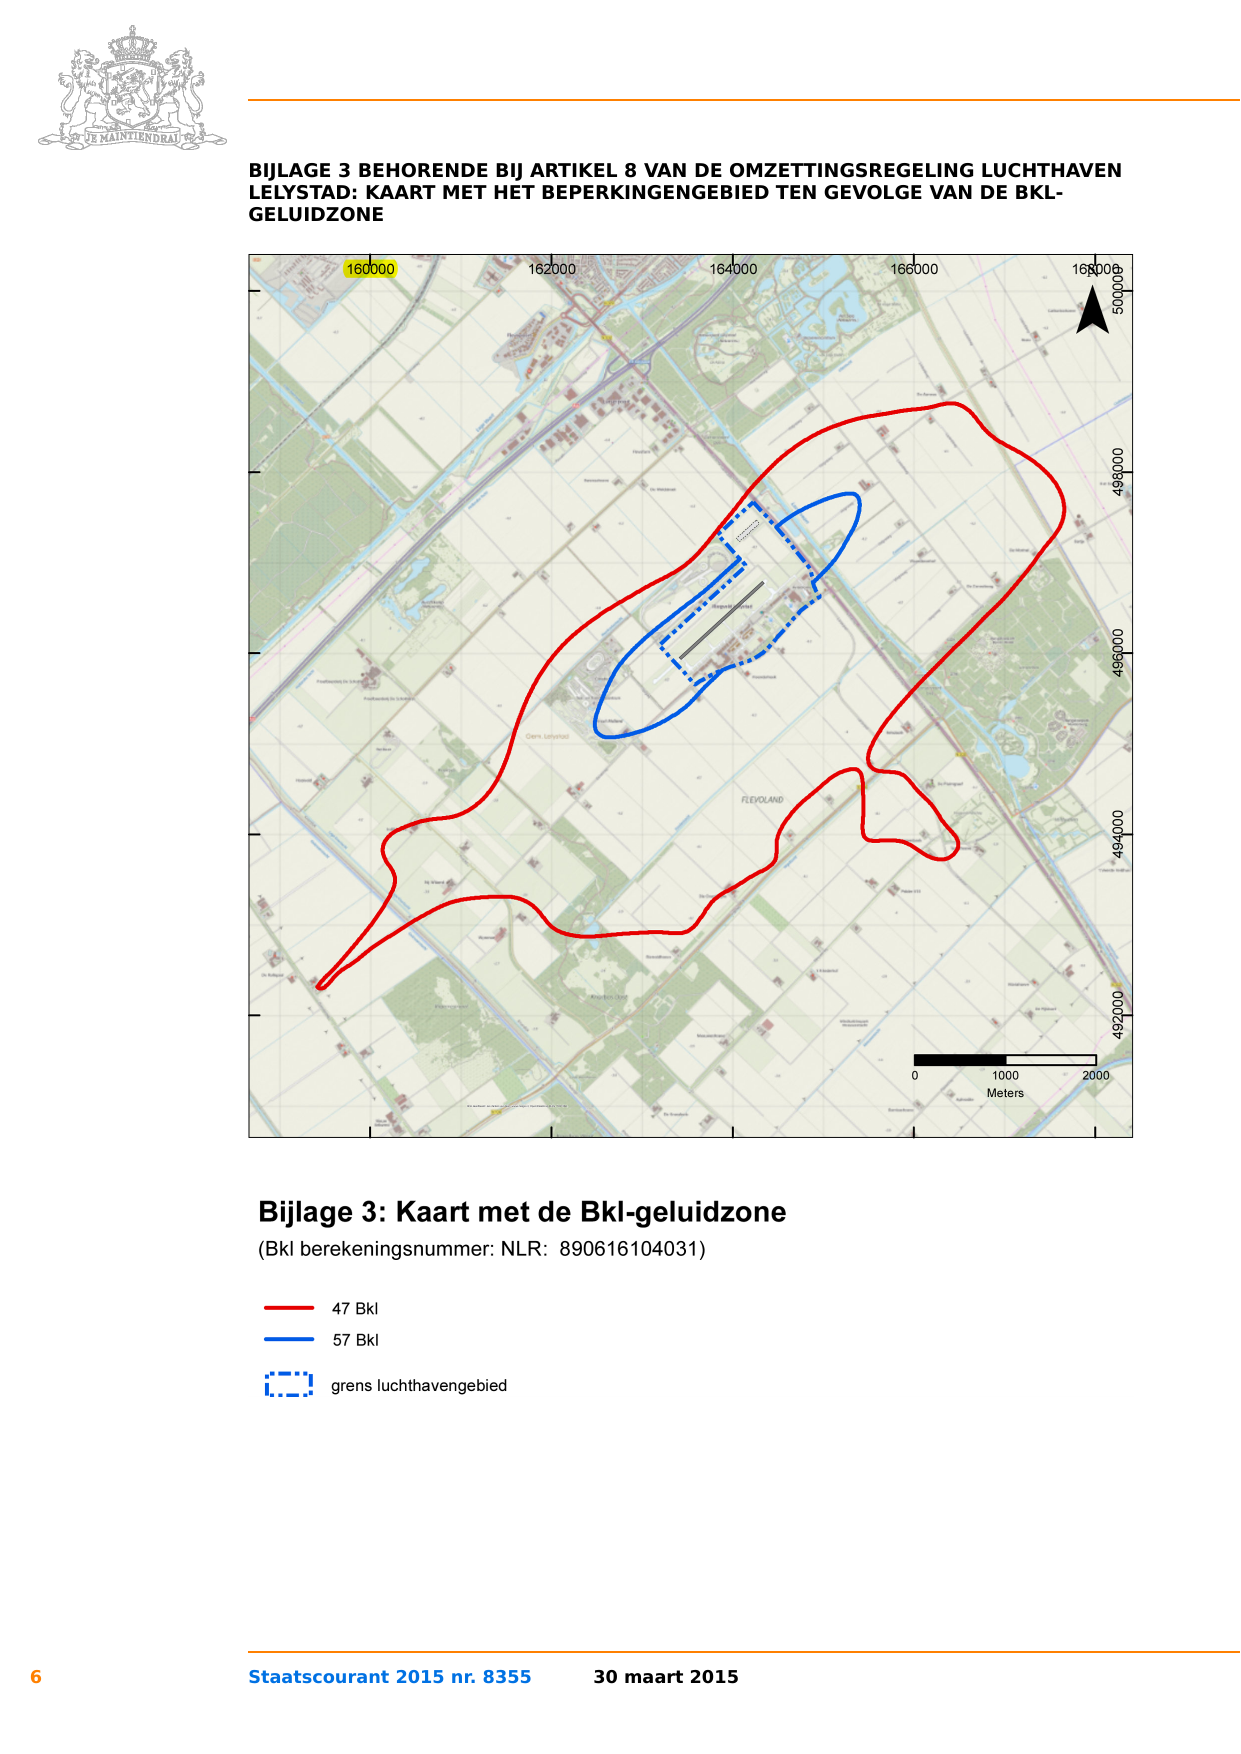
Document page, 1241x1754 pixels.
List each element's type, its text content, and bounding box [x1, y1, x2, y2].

picture [38, 25, 227, 150]
subtitle BIJLAGE 3 BEHORENDE BIJ ARTIKEL 8 VAN DE OMZETTINGSREGELING LUCHTHAVEN LELYSTAD: KAART MET HET BEPERKINGENGEBIED TEN GEVOLGE VAN DE BKL-GELUIDZONE [248, 160, 1163, 226]
picture [248, 250, 1134, 1397]
